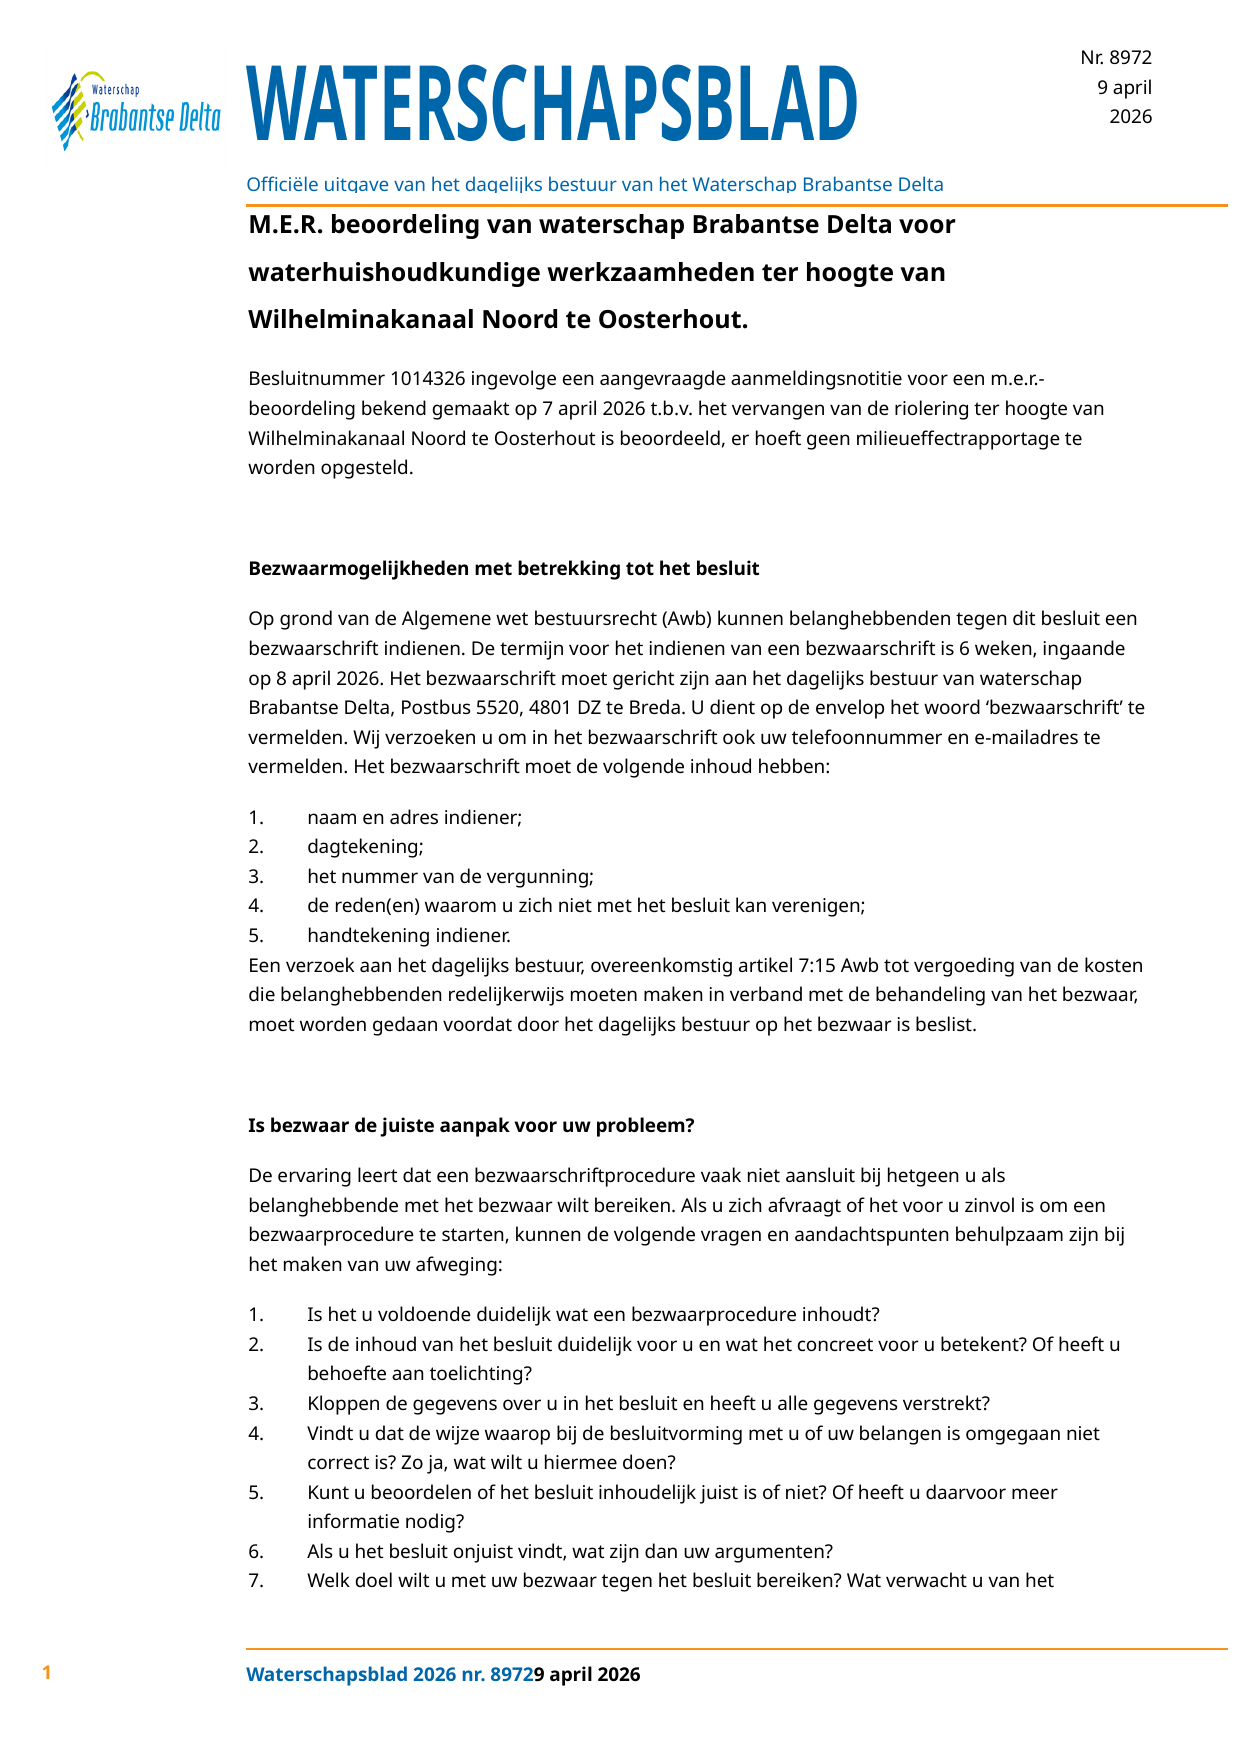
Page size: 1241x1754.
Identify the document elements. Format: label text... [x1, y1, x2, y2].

list Kloppen de gegevens over u in het besluit en heeft u alle gegevens verstrekt? [248, 1390, 1152, 1416]
list dagtekening; [248, 833, 1152, 859]
text Op grond van de Algemene wet bestuursrecht (Awb) kunnen belanghebbenden tegen dit besluit een bezwaarschrift indienen. De termijn voor het indienen van een bezwaarschrift is 6 weken, ingaande op 8 april 2026. Het bezwaarschrift moet gericht zijn aan het dagelijks bestuur van waterschap Brabantse Delta, Postbus 5520, 4801 DZ te Breda. U dient op de envelop het woord ‘bezwaarschrift’ te vermelden. Wij verzoeken u om in het bezwaarschrift ook uw telefoonnummer en e‑mailadres te vermelden. Het bezwaarschrift moet de volgende inhoud hebben: [248, 606, 1152, 779]
list de reden(en) waarom u zich niet met het besluit kan verenigen; [248, 893, 1152, 918]
list het nummer van de vergunning; [248, 863, 1152, 889]
list Is het u voldoende duidelijk wat een bezwaarprocedure inhoudt? [248, 1301, 1152, 1327]
text Bezwaarmogelijkheden met betrekking tot het besluit [248, 555, 1152, 581]
list naam en adres indiener; [248, 804, 1152, 829]
text Een verzoek aan het dagelijks bestuur, overeenkomstig artikel 7:15 Awb tot vergoeding van de kosten die belanghebbenden redelijkerwijs moeten maken in verband met de behandeling van het bezwaar, moet worden gedaan voordat door het dagelijks bestuur op het bezwaar is beslist. [248, 952, 1152, 1037]
list Kunt u beoordelen of het besluit inhoudelijk juist is of niet? Of heeft u daarvoor meer informatie nodig? [248, 1479, 1152, 1534]
list Als u het besluit onjuist vindt, wat zijn dan uw argumenten? [248, 1538, 1152, 1564]
text Is bezwaar de juiste aanpak voor uw probleem? [248, 1112, 1152, 1137]
text Besluitnummer 1014326 ingevolge een aangevraagde aanmeldingsnotitie voor een m.e.r.-beoordeling bekend gemaakt op 7 april 2026 t.b.v. het vervangen van de riolering ter hoogte van Wilhelminakanaal Noord te Oosterhout is beoordeeld, er hoeft geen milieueffectrapportage te worden opgesteld. [248, 366, 1152, 480]
text M.E.R. beoordeling van waterschap Brabantse Delta voor waterhuishoudkundige werkzaamheden ter hoogte van Wilhelminakanaal Noord te Oosterhout. [248, 207, 1152, 336]
list Welk doel wilt u met uw bezwaar tegen het besluit bereiken? Wat verwacht u van het [248, 1568, 1152, 1593]
list Vindt u dat de wijze waarop bij de besluitvorming met u of uw belangen is omgegaan niet correct is? Zo ja, wat wilt u hiermee doen? [248, 1420, 1152, 1475]
picture [41, 47, 231, 172]
list Is de inhoud van het besluit duidelijk voor u en wat het concreet voor u betekent? Of heeft u behoefte aan toelichting? [248, 1331, 1152, 1386]
text De ervaring leert dat een bezwaarschriftprocedure vaak niet aansluit bij hetgeen u als belanghebbende met het bezwaar wilt bereiken. Als u zich afvraagt of het voor u zinvol is om een bezwaarprocedure te starten, kunnen de volgende vragen en aandachtspunten behulpzaam zijn bij het maken van uw afweging: [248, 1162, 1152, 1277]
list handtekening indiener. [248, 922, 1152, 948]
